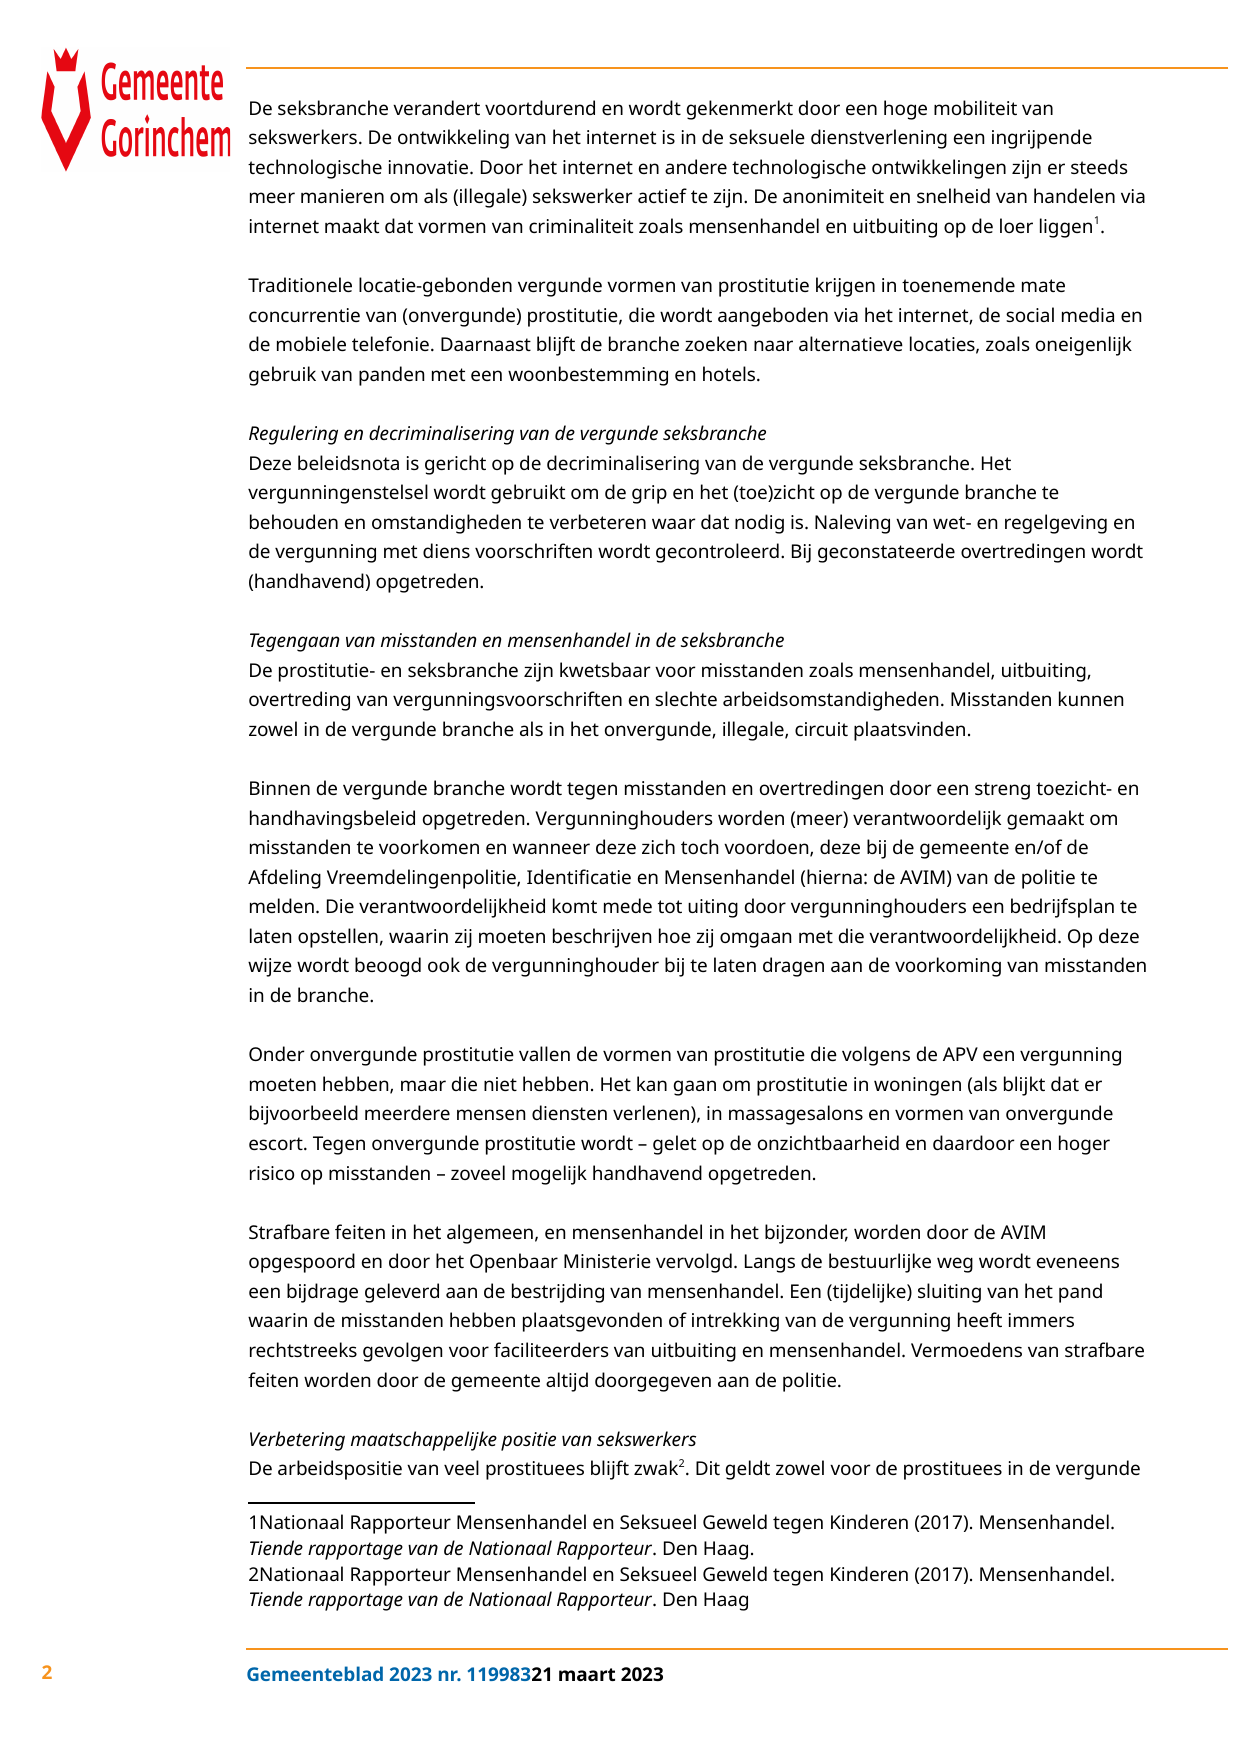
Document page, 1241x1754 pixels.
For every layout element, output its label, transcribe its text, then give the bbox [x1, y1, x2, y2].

text De prostitutie- en seksbranche zijn kwetsbaar voor misstanden zoals mensenhandel, uitbuiting, overtreding van vergunningsvoorschriften en slechte arbeidsomstandigheden. Misstanden kunnen zowel in de vergunde branche als in het onvergunde, illegale, circuit plaatsvinden. [248, 657, 1152, 742]
text Regulering en decriminalisering van de vergunde seksbranche [248, 420, 1152, 446]
text vergunningenstelsel wordt gebruikt om de grip en het (toe)zicht op de vergunde branche te behouden en omstandigheden te verbeteren waar dat nodig is. Naleving van wet- en regelgeving en de vergunning met diens voorschriften wordt gecontroleerd. Bij geconstateerde overtredingen wordt (handhavend) opgetreden. [248, 479, 1152, 594]
text Nationaal Rapporteur Mensenhandel en Seksueel Geweld tegen Kinderen (2017). Mensenhandel. Tiende rapportage van de Nationaal Rapporteur. Den Haag [248, 1561, 1152, 1612]
picture [41, 47, 231, 172]
text Traditionele locatie-gebonden vergunde vormen van prostitutie krijgen in toenemende mate concurrentie van (onvergunde) prostitutie, die wordt aangeboden via het internet, de social media en de mobiele telefonie. Daarnaast blijft de branche zoeken naar alternatieve locaties, zoals oneigenlijk gebruik van panden met een woonbestemming en hotels. [248, 272, 1152, 387]
text Deze beleidsnota is gericht op de decriminalisering van de vergunde seksbranche. Het [248, 450, 1152, 476]
text De seksbranche verandert voortdurend en wordt gekenmerkt door een hoge mobiliteit van sekswerkers. De ontwikkeling van het internet is in de seksuele dienstverlening een ingrijpende technologische innovatie. Door het internet en andere technologische ontwikkelingen zijn er steeds meer manieren om als (illegale) sekswerker actief te zijn. De anonimiteit en snelheid van handelen via internet maakt dat vormen van criminaliteit zoals mensenhandel en uitbuiting op de loer liggen. [248, 95, 1152, 239]
text Binnen de vergunde branche wordt tegen misstanden en overtredingen door een streng toezicht- en handhavingsbeleid opgetreden. Vergunninghouders worden (meer) verantwoordelijk gemaakt om misstanden te voorkomen en wanneer deze zich toch voordoen, deze bij de gemeente en/of de Afdeling Vreemdelingenpolitie, Identificatie en Mensenhandel (hierna: de AVIM) van de politie te melden. Die verantwoordelijkheid komt mede tot uiting door vergunninghouders een bedrijfsplan te laten opstellen, waarin zij moeten beschrijven hoe zij omgaan met die verantwoordelijkheid. Op deze wijze wordt beoogd ook de vergunninghouder bij te laten dragen aan de voorkoming van misstanden in de branche. [248, 775, 1152, 1008]
text Onder onvergunde prostitutie vallen de vormen van prostitutie die volgens de APV een vergunning moeten hebben, maar die niet hebben. Het kan gaan om prostitutie in woningen (als blijkt dat er bijvoorbeeld meerdere mensen diensten verlenen), in massagesalons en vormen van onvergunde escort. Tegen onvergunde prostitutie wordt – gelet op de onzichtbaarheid en daardoor een hoger risico op misstanden – zoveel mogelijk handhavend opgetreden. [248, 1041, 1152, 1186]
text De arbeidspositie van veel prostituees blijft zwak. Dit geldt zowel voor de prostituees in de vergunde [248, 1456, 1152, 1481]
text Strafbare feiten in het algemeen, en mensenhandel in het bijzonder, worden door de AVIM opgespoord en door het Openbaar Ministerie vervolgd. Langs de bestuurlijke weg wordt eveneens een bijdrage geleverd aan de bestrijding van mensenhandel. Een (tijdelijke) sluiting van het pand waarin de misstanden hebben plaatsgevonden of intrekking van de vergunning heeft immers rechtstreeks gevolgen voor faciliteerders van uitbuiting en mensenhandel. Vermoedens van strafbare feiten worden door de gemeente altijd doorgegeven aan de politie. [248, 1219, 1152, 1393]
text Tegengaan van misstanden en mensenhandel in de seksbranche [248, 627, 1152, 653]
text Verbetering maatschappelijke positie van sekswerkers [248, 1426, 1152, 1452]
text Nationaal Rapporteur Mensenhandel en Seksueel Geweld tegen Kinderen (2017). Mensenhandel. Tiende rapportage van de Nationaal Rapporteur. Den Haag. [248, 1509, 1152, 1561]
